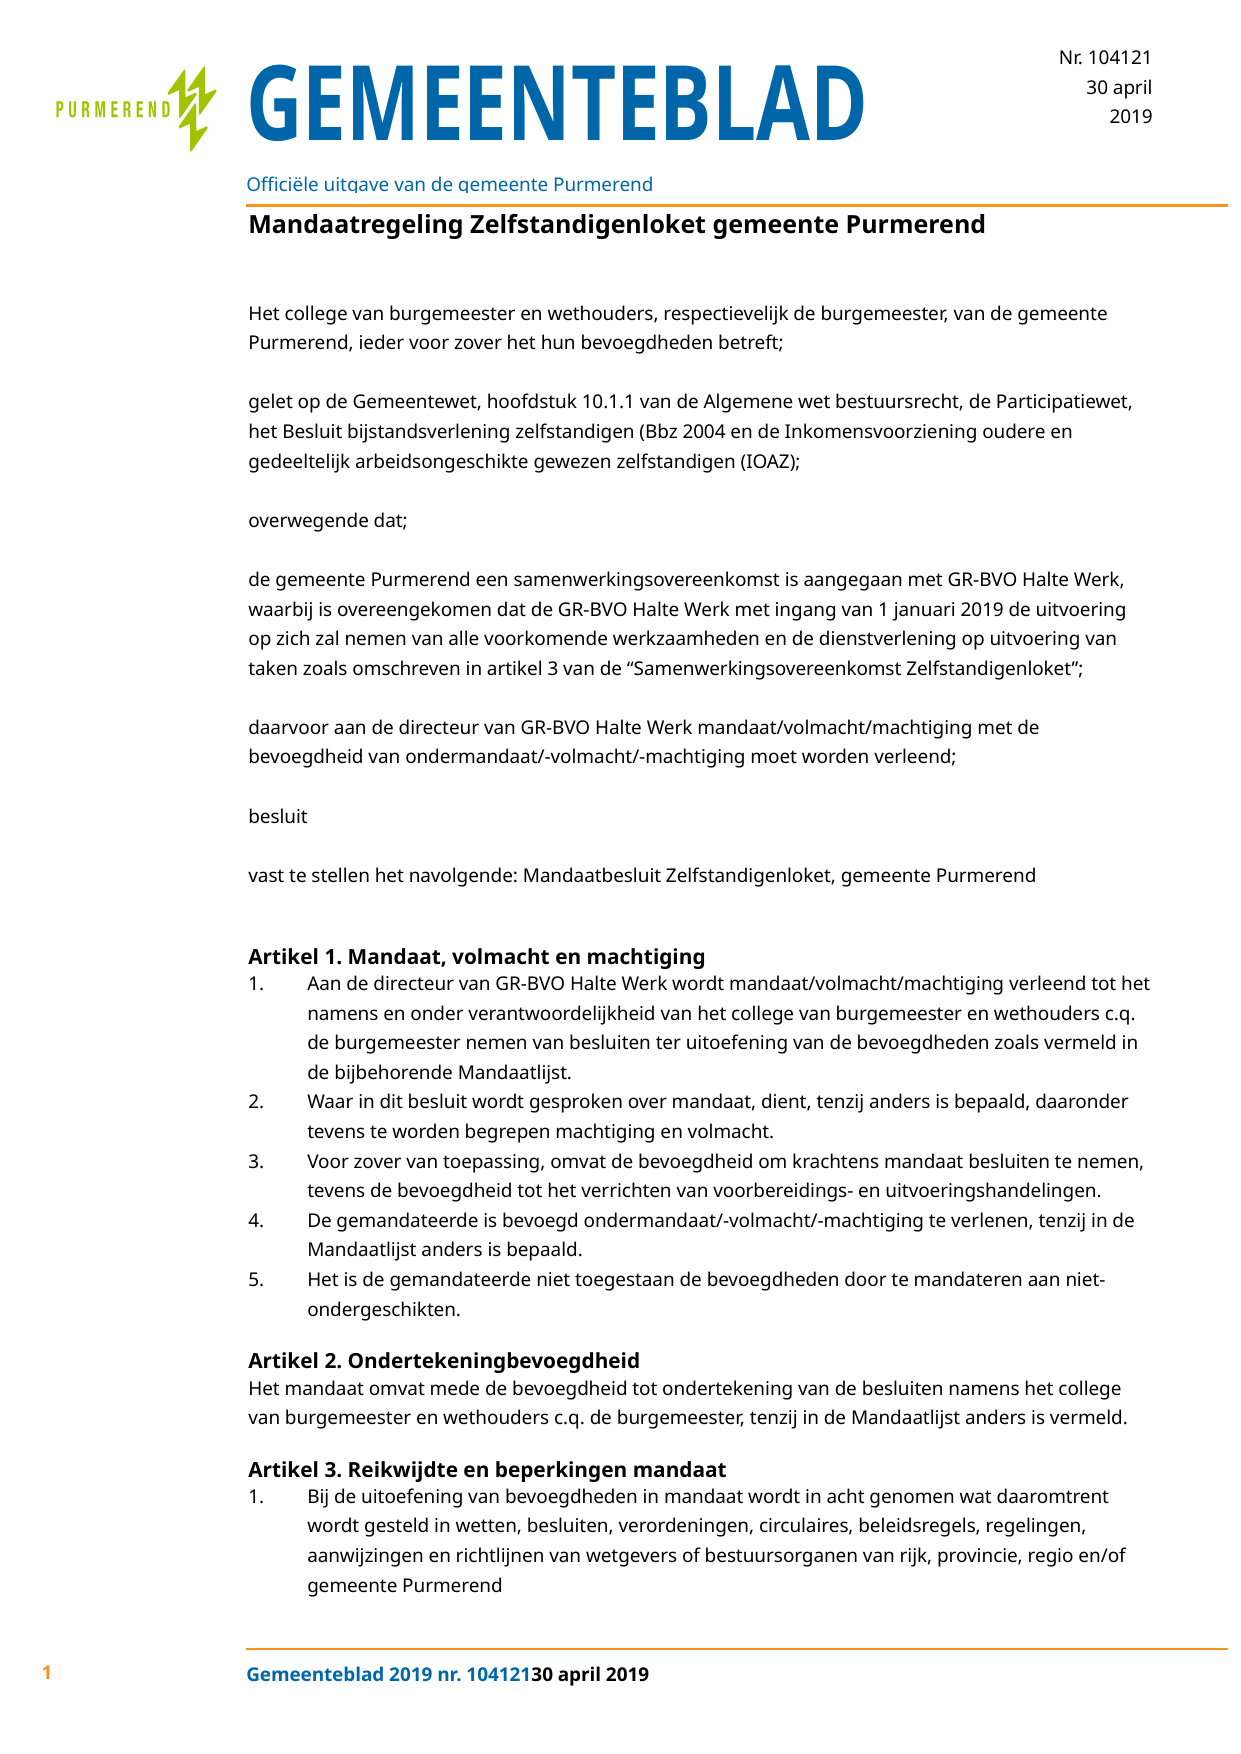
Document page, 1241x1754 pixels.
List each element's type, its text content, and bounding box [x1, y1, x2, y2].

text Het college van burgemeester en wethouders, respectievelijk de burgemeester, van de gemeente Purmerend, ieder voor zover het hun bevoegdheden betreft; [248, 300, 1152, 355]
text de gemeente Purmerend een samenwerkingsovereenkomst is aangegaan met GR-BVO Halte Werk, waarbij is overeengekomen dat de GR-BVO Halte Werk met ingang van 1 januari 2019 de uitvoering op zich zal nemen van alle voorkomende werkzaamheden en de dienstverlening op uitvoering van taken zoals omschreven in artikel 3 van de “Samenwerkingsovereenkomst Zelfstandigenloket”; [248, 566, 1152, 681]
text vast te stellen het navolgende: Mandaatbesluit Zelfstandigenloket, gemeente Purmerend [248, 862, 1152, 888]
text Het mandaat omvat mede de bevoegdheid tot ondertekening van de besluiten namens het college van burgemeester en wethouders c.q. de burgemeester, tenzij in de Mandaatlijst anders is vermeld. [248, 1375, 1152, 1430]
list Bij de uitoefening van bevoegdheden in mandaat wordt in acht genomen wat daaromtrent wordt gesteld in wetten, besluiten, verordeningen, circulaires, beleidsregels, regelingen, aanwijzingen en richtlijnen van wetgevers of bestuursorganen van rijk, provincie, regio en/of gemeente Purmerend [248, 1483, 1152, 1598]
list Waar in dit besluit wordt gesproken over mandaat, dient, tenzij anders is bepaald, daaronder tevens te worden begrepen machtiging en volmacht. [248, 1089, 1152, 1144]
text Artikel 1. Mandaat, volmacht en machtiging [248, 942, 1152, 970]
list Het is de gemandateerde niet toegestaan de bevoegdheden door te mandateren aan niet- ondergeschikten. [248, 1266, 1152, 1322]
text Mandaatregeling Zelfstandigenloket gemeente Purmerend [248, 207, 1152, 241]
text Artikel 3. Reikwijdte en beperkingen mandaat [248, 1455, 1152, 1483]
text Artikel 2. Ondertekeningbevoegdheid [248, 1346, 1152, 1375]
text gelet op de Gemeentewet, hoofdstuk 10.1.1 van de Algemene wet bestuursrecht, de Participatiewet, het Besluit bijstandsverlening zelfstandigen (Bbz 2004 en de Inkomensvoorziening oudere en gedeeltelijk arbeidsongeschikte gewezen zelfstandigen (IOAZ); [248, 389, 1152, 473]
picture [41, 47, 231, 172]
text besluit [248, 803, 1152, 828]
list Voor zover van toepassing, omvat de bevoegdheid om krachtens mandaat besluiten te nemen, tevens de bevoegdheid tot het verrichten van voorbereidings- en uitvoeringshandelingen. [248, 1148, 1152, 1203]
list De gemandateerde is bevoegd ondermandaat/-volmacht/-machtiging te verlenen, tenzij in de Mandaatlijst anders is bepaald. [248, 1207, 1152, 1262]
text overwegende dat; [248, 507, 1152, 533]
text daarvoor aan de directeur van GR-BVO Halte Werk mandaat/volmacht/machtiging met de bevoegdheid van ondermandaat/-volmacht/-machtiging moet worden verleend; [248, 714, 1152, 769]
list Aan de directeur van GR-BVO Halte Werk wordt mandaat/volmacht/machtiging verleend tot het namens en onder verantwoordelijkheid van het college van burgemeester en wethouders c.q. de burgemeester nemen van besluiten ter uitoefening van de bevoegdheden zoals vermeld in de bijbehorende Mandaatlijst. [248, 970, 1152, 1085]
